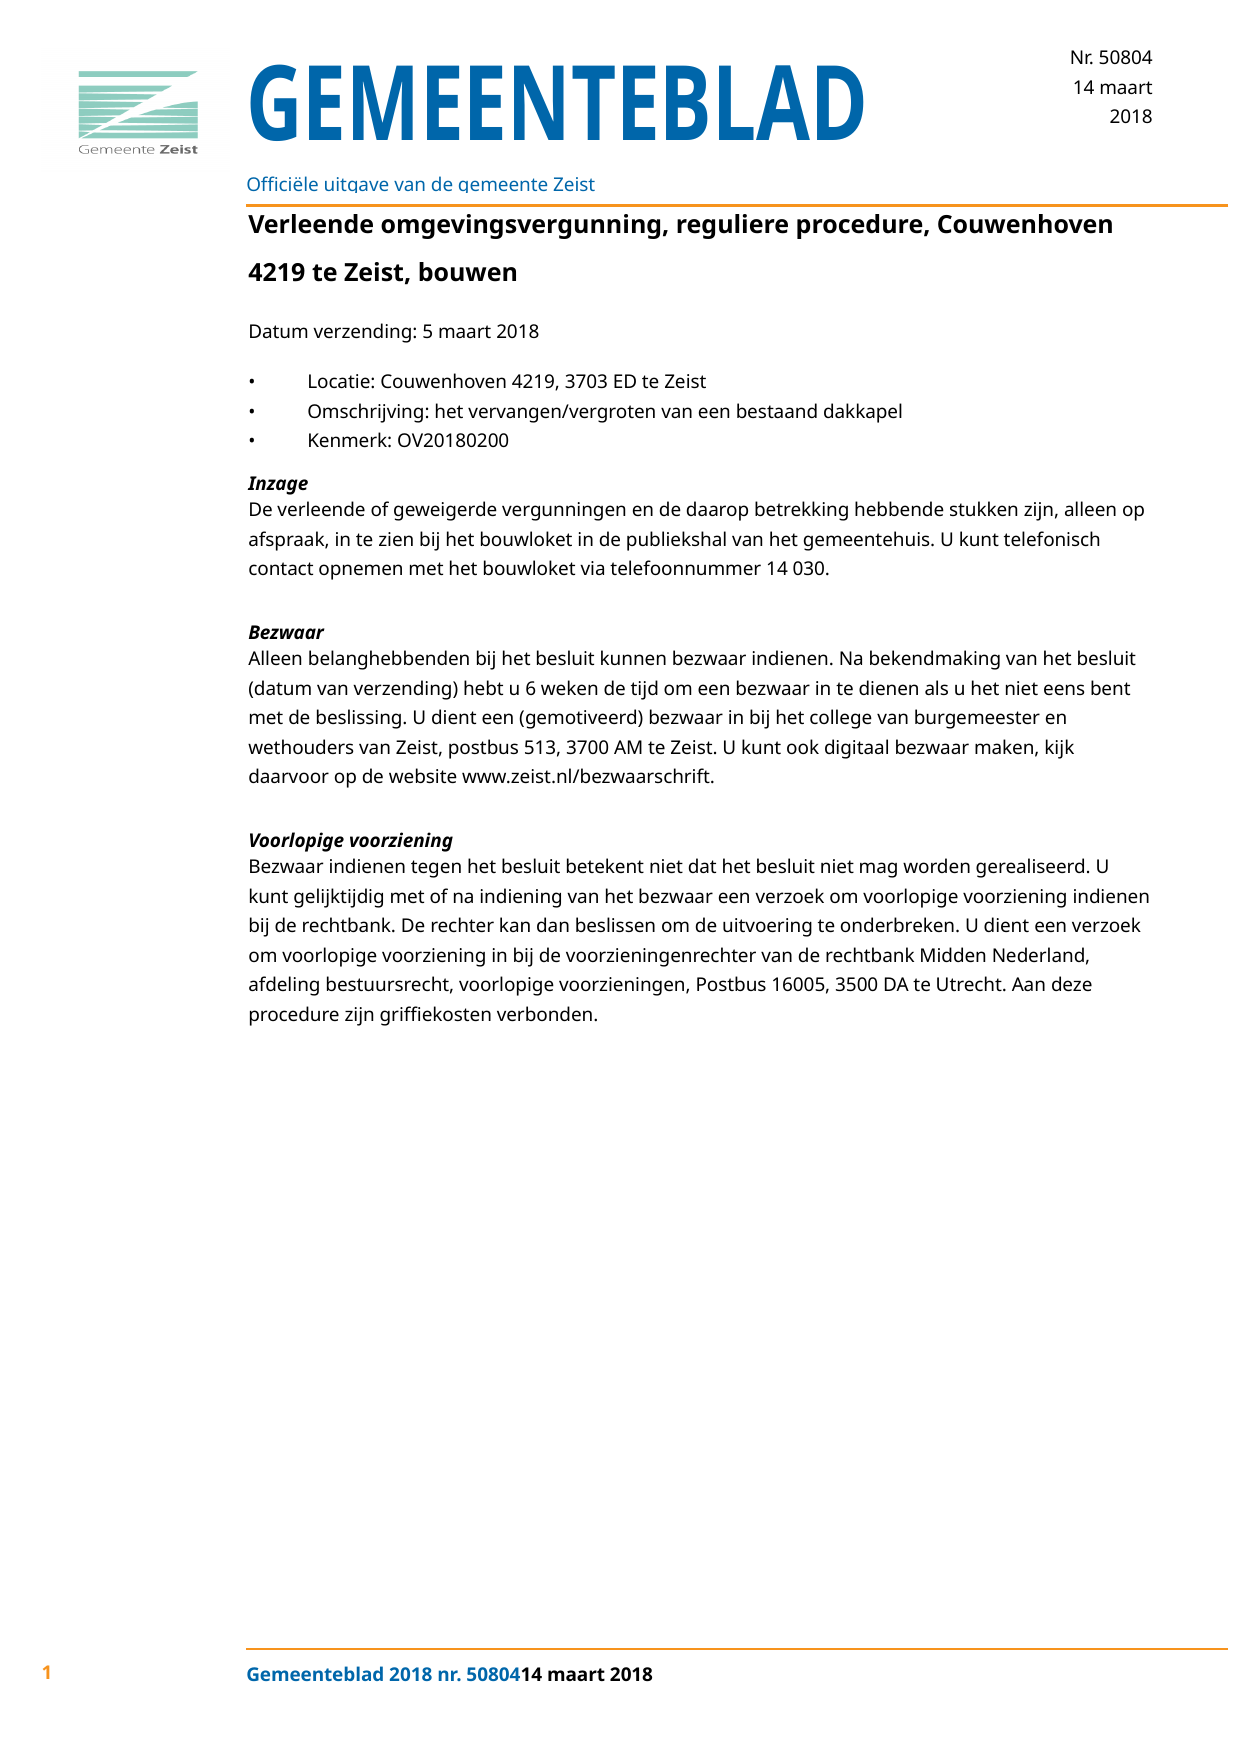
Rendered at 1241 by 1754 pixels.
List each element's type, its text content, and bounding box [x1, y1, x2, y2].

text Bezwaar [248, 619, 1152, 645]
text Datum verzending: 5 maart 2018 [248, 318, 1152, 344]
text Inzage [248, 471, 1152, 496]
list Omschrijving: het vervangen/vergroten van een bestaand dakkapel [248, 398, 1152, 424]
picture [41, 47, 231, 172]
text Alleen belanghebbenden bij het besluit kunnen bezwaar indienen. Na bekendmaking van het besluit (datum van verzending) hebt u 6 weken de tijd om een bezwaar in te dienen als u het niet eens bent met de beslissing. U dient een (gemotiveerd) bezwaar in bij het college van burgemeester en wethouders van Zeist, postbus 513, 3700 AM te Zeist. U kunt ook digitaal bezwaar maken, kijk daarvoor op de website www.zeist.nl/bezwaarschrift. [248, 645, 1152, 789]
text Verleende omgevingsvergunning, reguliere procedure, Couwenhoven 4219 te Zeist, bouwen [248, 207, 1152, 288]
list Kenmerk: OV20180200 [248, 427, 1152, 453]
text Voorlopige voorziening [248, 827, 1152, 853]
list Locatie: Couwenhoven 4219, 3703 ED te Zeist [248, 368, 1152, 394]
text Bezwaar indienen tegen het besluit betekent niet dat het besluit niet mag worden gerealiseerd. U kunt gelijktijdig met of na indiening van het bezwaar een verzoek om voorlopige voorziening indienen bij de rechtbank. De rechter kan dan beslissen om de uitvoering te onderbreken. U dient een verzoek om voorlopige voorziening in bij de voorzieningenrechter van de rechtbank Midden Nederland, afdeling bestuursrecht, voorlopige voorzieningen, Postbus 16005, 3500 DA te Utrecht. Aan deze procedure zijn griffiekosten verbonden. [248, 853, 1152, 1027]
text De verleende of geweigerde vergunningen en de daarop betrekking hebbende stukken zijn, alleen op afspraak, in te zien bij het bouwloket in de publiekshal van het gemeentehuis. U kunt telefonisch contact opnemen met het bouwloket via telefoonnummer 14 030. [248, 496, 1152, 581]
